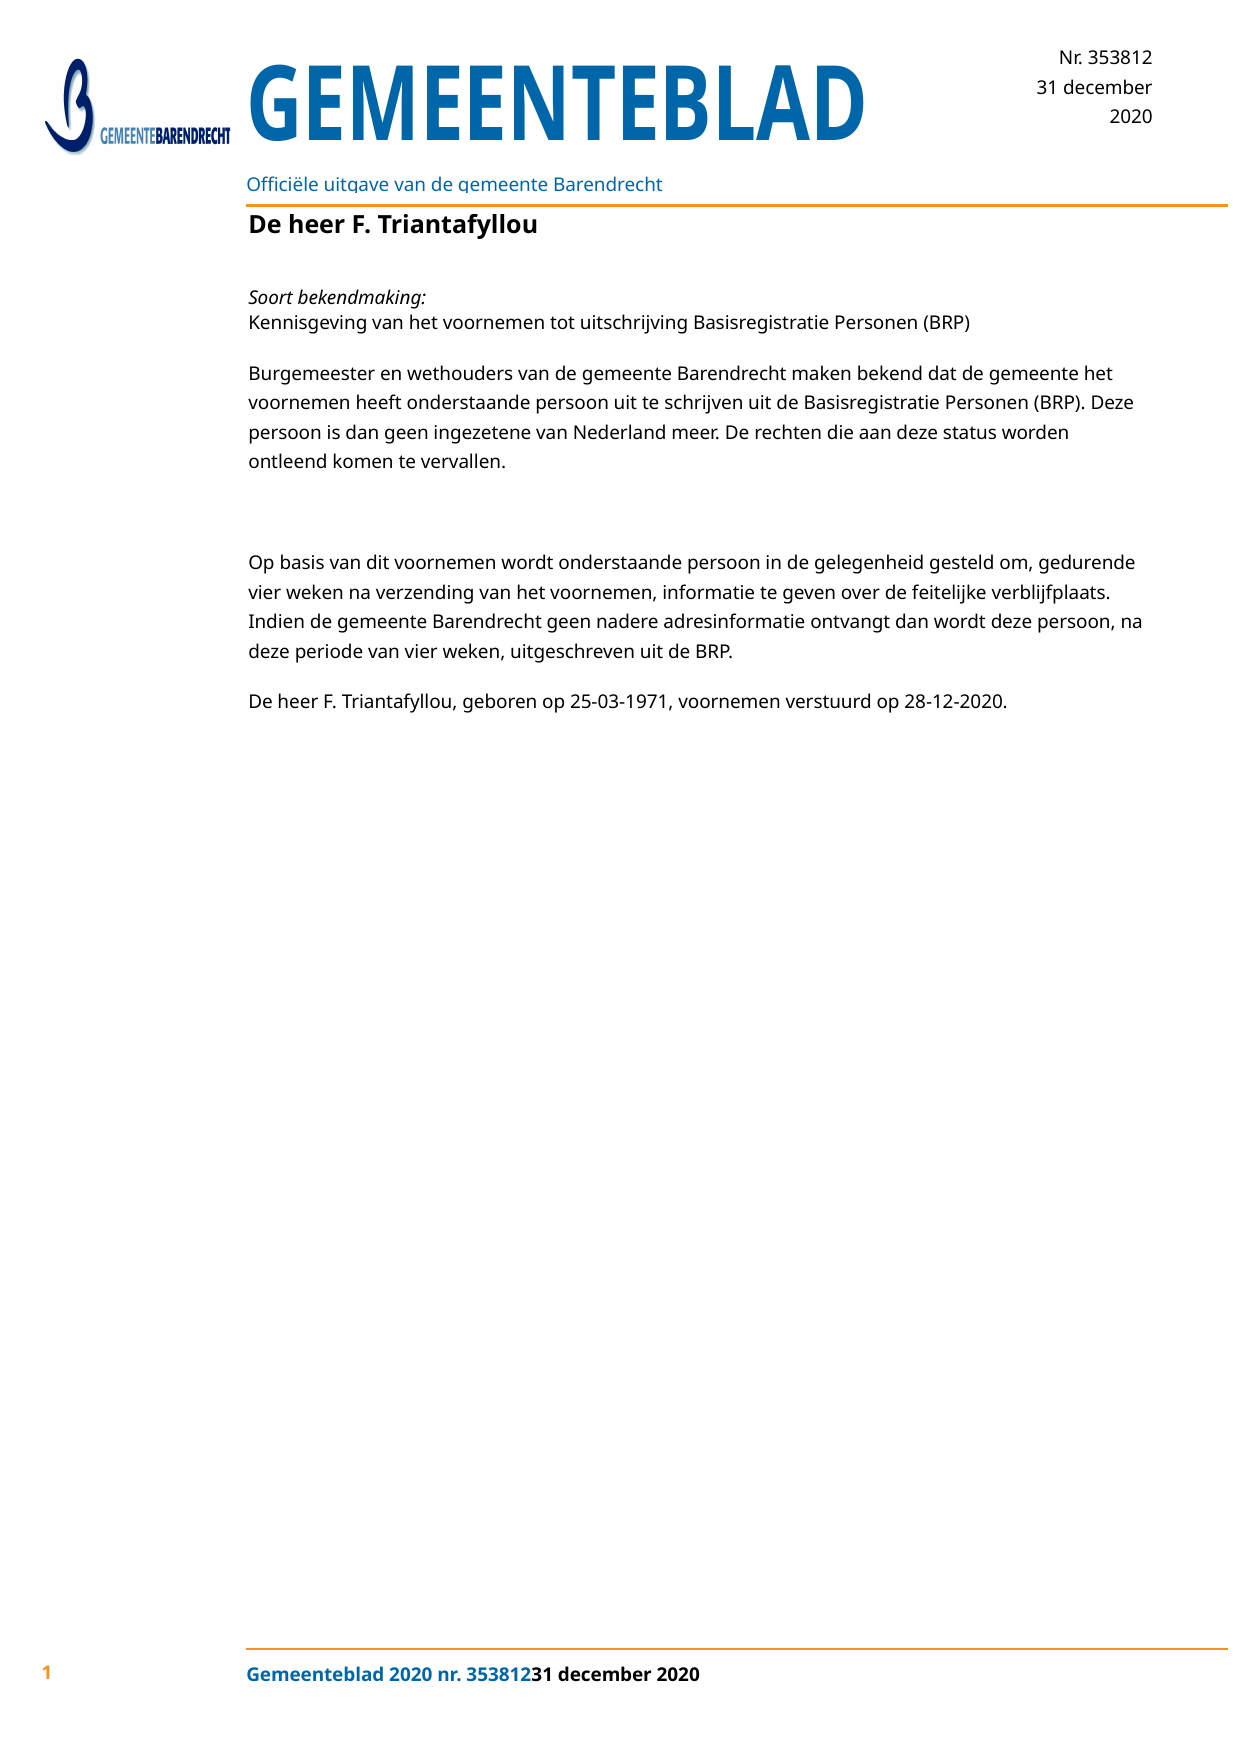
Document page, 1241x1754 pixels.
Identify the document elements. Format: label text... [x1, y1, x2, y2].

text Burgemeester en wethouders van de gemeente Barendrecht maken bekend dat de gemeente het voornemen heeft onderstaande persoon uit te schrijven uit de Basisregistratie Personen (BRP). Deze persoon is dan geen ingezetene van Nederland meer. De rechten die aan deze status worden ontleend komen te vervallen. [248, 360, 1152, 474]
text De heer F. Triantafyllou [248, 207, 1152, 241]
picture [41, 47, 231, 172]
text Kennisgeving van het voornemen tot uitschrijving Basisregistratie Personen (BRP) [248, 309, 1152, 335]
text De heer F. Triantafyllou, geboren op 25-03-1971, voornemen verstuurd op 28-12-2020. [248, 689, 1152, 714]
text Soort bekendmaking: [248, 284, 1152, 309]
text Op basis van dit voornemen wordt onderstaande persoon in de gelegenheid gesteld om, gedurende vier weken na verzending van het voornemen, informatie te geven over de feitelijke verblijfplaats. Indien de gemeente Barendrecht geen nadere adresinformatie ontvangt dan wordt deze persoon, na deze periode van vier weken, uitgeschreven uit de BRP. [248, 549, 1152, 664]
